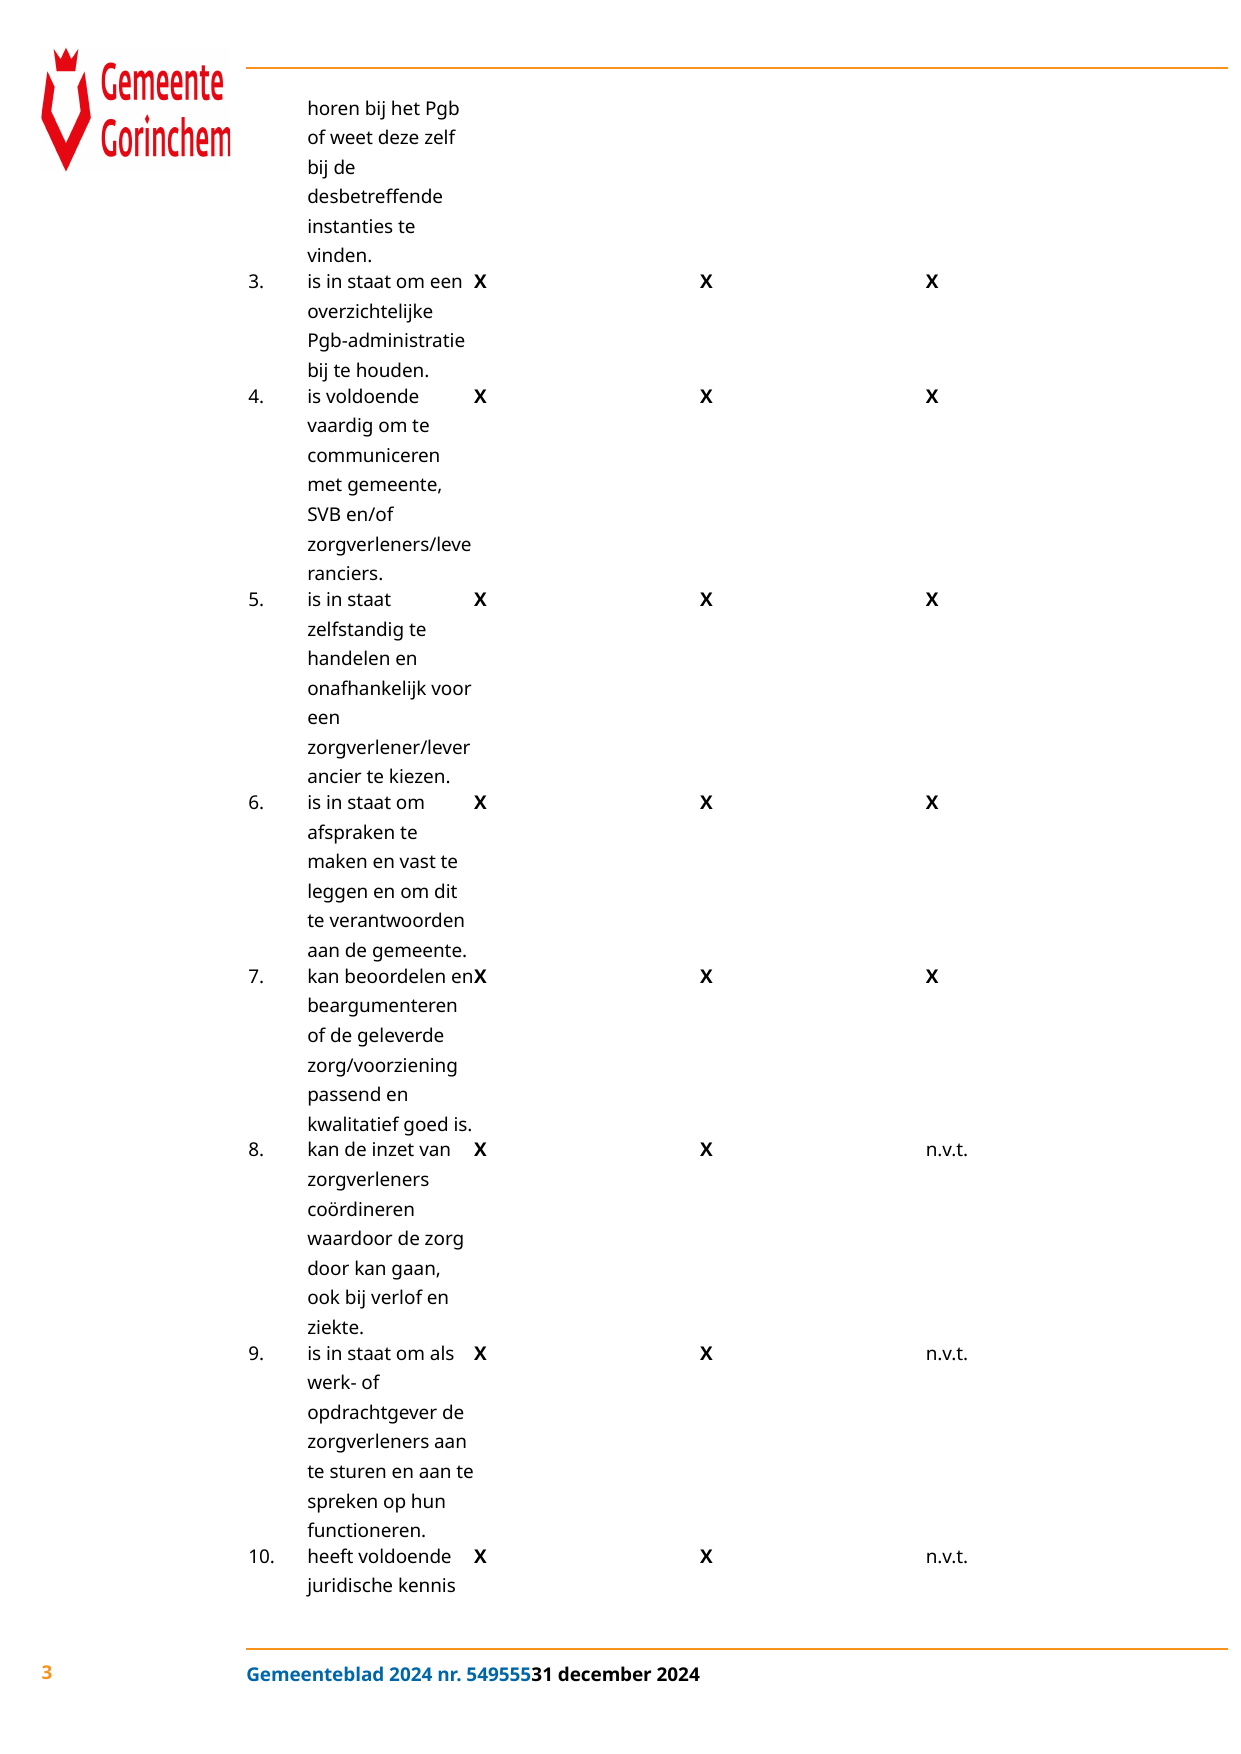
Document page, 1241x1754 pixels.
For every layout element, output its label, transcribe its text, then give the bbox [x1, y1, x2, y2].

table_cell X [700, 1543, 926, 1598]
table_cell is in staat zelfstandig te handelen en onafhankelijk voor een zorgverlener/leverancier te kiezen. [248, 586, 474, 789]
table_cell X [700, 383, 926, 586]
table_cell is in staat om als werk- of opdrachtgever de zorgverleners aan te sturen en aan te spreken op hun functioneren. [248, 1340, 474, 1543]
table_cell [474, 95, 700, 268]
table_cell heeft voldoende juridische kennis [248, 1543, 474, 1598]
table_cell X [474, 1543, 700, 1598]
table_cell n.v.t. [926, 1137, 1152, 1340]
table_cell X [474, 1137, 700, 1340]
table_cell n.v.t. [926, 1543, 1152, 1598]
table_cell kan de inzet van zorgverleners coördineren waardoor de zorg door kan gaan, ook bij verlof en ziekte. [248, 1137, 474, 1340]
table_cell [700, 95, 926, 268]
table_cell X [474, 269, 700, 383]
table_cell X [700, 963, 926, 1137]
table_cell horen bij het Pgb of weet deze zelf bij de desbetreffende instanties te vinden. [248, 95, 474, 268]
table_cell X [474, 963, 700, 1137]
table_cell X [926, 383, 1152, 586]
table_cell X [926, 269, 1152, 383]
table_cell is voldoende vaardig om te communiceren met gemeente, SVB en/of zorgverleners/leveranciers. [248, 383, 474, 586]
table_cell kan beoordelen en beargumenteren of de geleverde zorg/voorziening passend en kwalitatief goed is. [248, 963, 474, 1137]
table_cell X [700, 1340, 926, 1543]
table_cell X [926, 963, 1152, 1137]
table_cell X [700, 1137, 926, 1340]
table_cell X [926, 586, 1152, 789]
table_cell X [700, 789, 926, 963]
table_cell [926, 95, 1152, 268]
table_cell X [474, 789, 700, 963]
table_cell is in staat om een overzichtelijke Pgb-administratie bij te houden. [248, 269, 474, 383]
table_cell n.v.t. [926, 1340, 1152, 1543]
picture [41, 47, 231, 172]
table_cell X [474, 586, 700, 789]
table_cell X [926, 789, 1152, 963]
table_cell X [700, 586, 926, 789]
table_cell X [700, 269, 926, 383]
table_cell X [474, 383, 700, 586]
table_cell is in staat om afspraken te maken en vast te leggen en om dit te verantwoorden aan de gemeente. [248, 789, 474, 963]
table_cell X [474, 1340, 700, 1543]
